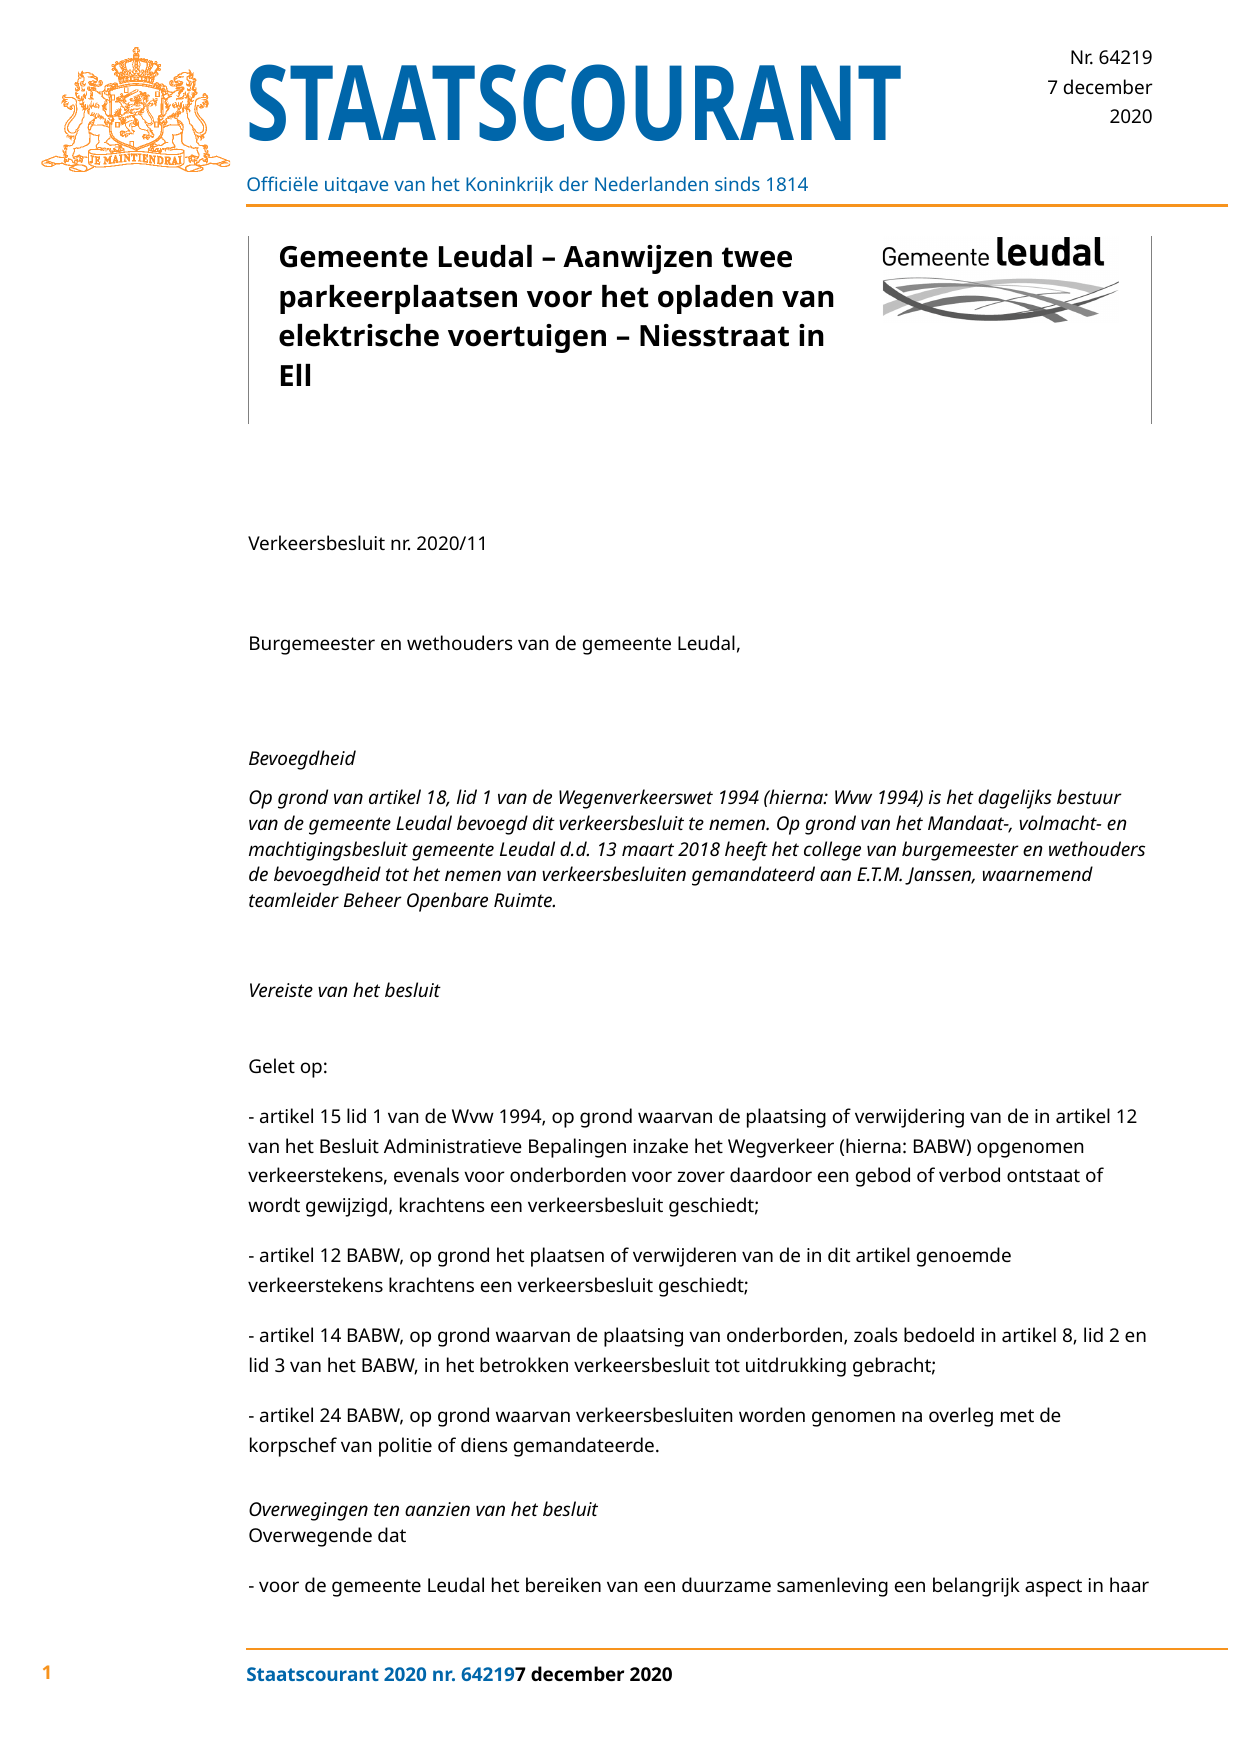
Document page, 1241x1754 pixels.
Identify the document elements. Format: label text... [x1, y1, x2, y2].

text Burgemeester en wethouders van de gemeente Leudal, [248, 631, 1152, 656]
text - artikel 15 lid 1 van de Wvw 1994, op grond waarvan de plaatsing of verwijdering van de in artikel 12 van het Besluit Administratieve Bepalingen inzake het Wegverkeer (hierna: BABW) opgenomen verkeerstekens, evenals voor onderborden voor zover daardoor een gebod of verbod ontstaat of wordt gewijzigd, krachtens een verkeersbesluit geschiedt; [248, 1103, 1152, 1218]
text Bevoegdheid [248, 745, 1152, 771]
text Gelet op: [248, 1053, 1152, 1079]
text - voor de gemeente Leudal het bereiken van een duurzame samenleving een belangrijk aspect in haar [248, 1572, 1152, 1598]
text Vereiste van het besluit [248, 977, 1152, 1003]
text - artikel 14 BABW, op grond waarvan de plaatsing van onderborden, zoals bedoeld in artikel 8, lid 2 en lid 3 van het BABW, in het betrokken verkeersbesluit tot uitdrukking gebracht; [248, 1323, 1152, 1378]
table_header [850, 323, 1151, 424]
table_header Gemeente Leudal – Aanwijzen twee parkeerplaatsen voor het opladen van elektrische voertuigen – Niesstraat in Ell [249, 236, 850, 424]
table_header [1119, 236, 1151, 322]
text Overwegingen ten aanzien van het besluit [248, 1496, 1152, 1522]
picture [41, 47, 231, 172]
text Op grond van artikel 18, lid 1 van de Wegenverkeerswet 1994 (hierna: Wvw 1994) is het dagelijks bestuur van de gemeente Leudal bevoegd dit verkeersbesluit te nemen. Op grond van het Mandaat-, volmacht- en machtigingsbesluit gemeente Leudal d.d. 13 maart 2018 heeft het college van burgemeester en wethouders de bevoegdheid tot het nemen van verkeersbesluiten gemandateerd aan E.T.M. Janssen, waarnemend teamleider Beheer Openbare Ruimte. [248, 784, 1152, 913]
text Verkeersbesluit nr. 2020/11 [248, 530, 1152, 556]
text - artikel 24 BABW, op grond waarvan verkeersbesluiten worden genomen na overleg met de korpschef van politie of diens gemandateerde. [248, 1403, 1152, 1458]
text Overwegende dat [248, 1522, 1152, 1548]
picture [882, 236, 1119, 323]
text - artikel 12 BABW, op grond het plaatsen of verwijderen van de in dit artikel genoemde verkeerstekens krachtens een verkeersbesluit geschiedt; [248, 1243, 1152, 1298]
table_header [850, 236, 882, 322]
